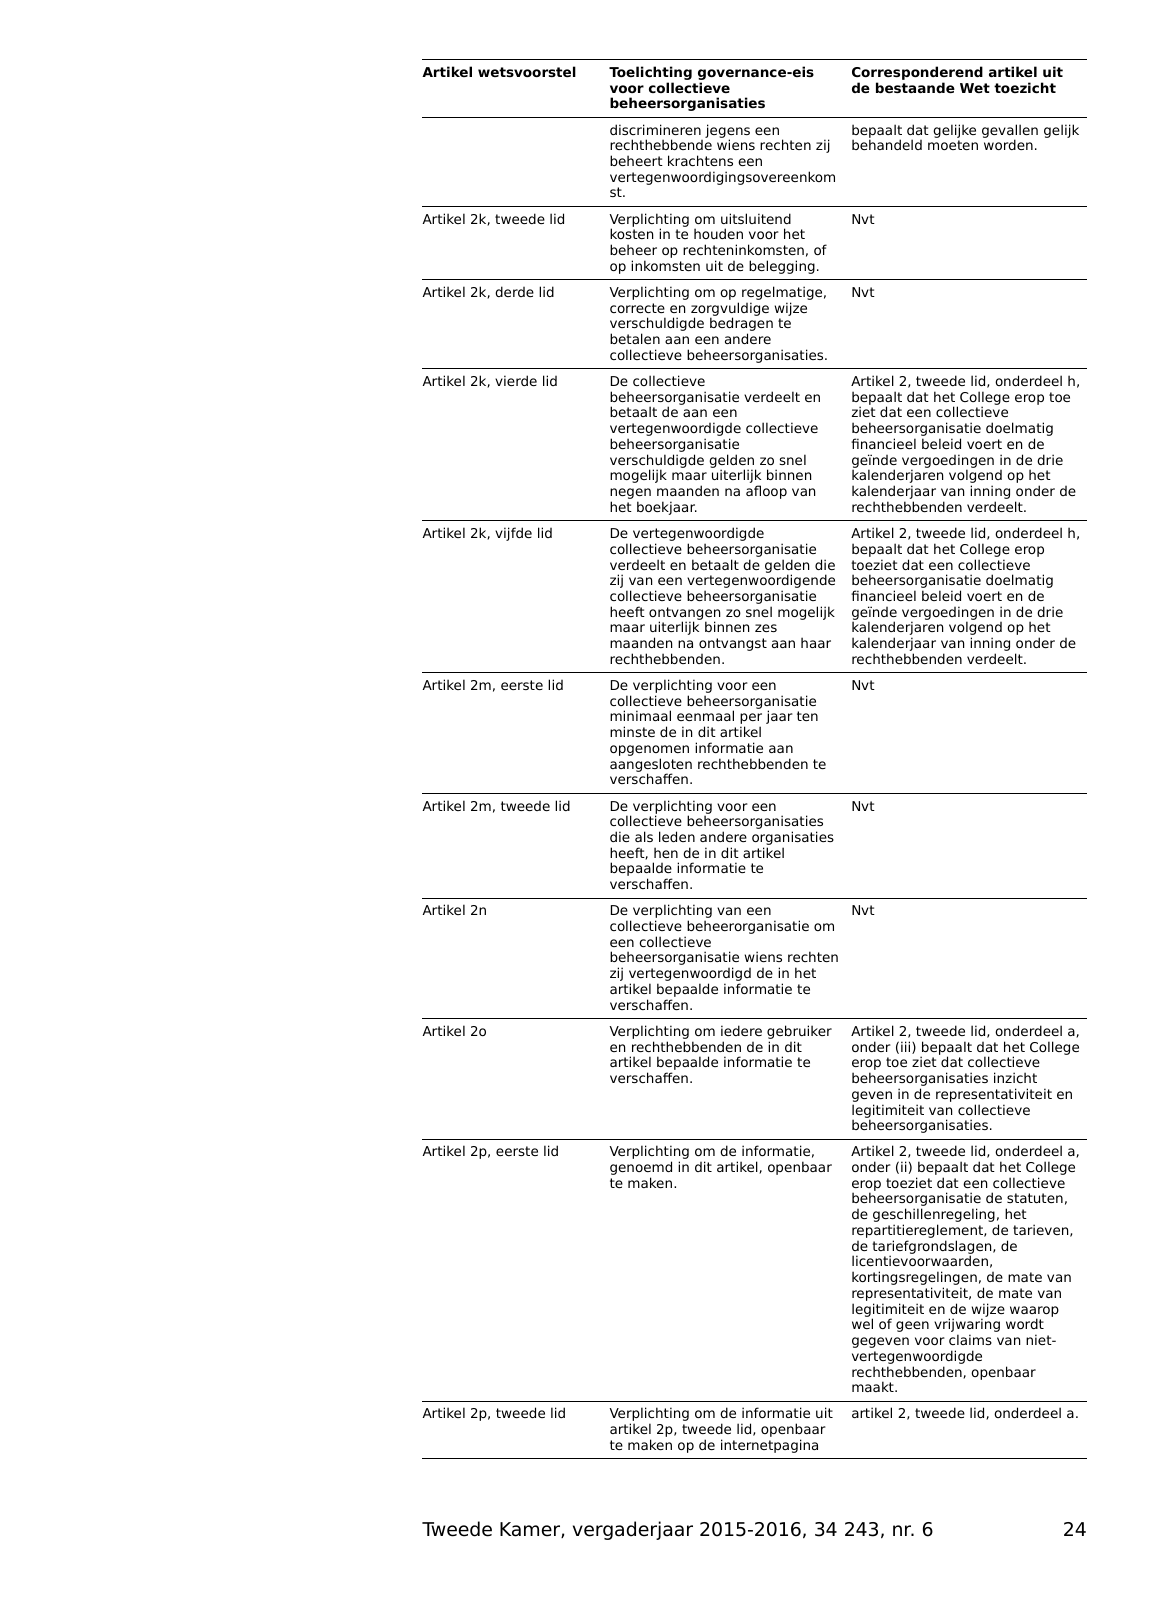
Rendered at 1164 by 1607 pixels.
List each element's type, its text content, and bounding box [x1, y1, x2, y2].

table_cell De verplichting van een collectieve beheerorganisatie om een collectieve beheersorganisatie wiens rechten zij vertegenwoordigd de in het artikel bepaalde informatie te verschaffen. [604, 899, 845, 1018]
table_header Artikel wetsvoorstel [422, 60, 603, 117]
table_cell discrimineren jegens een rechthebbende wiens rechten zij beheert krachtens een vertegenwoordigingsovereenkomst. [604, 118, 845, 206]
table_cell Artikel 2m, tweede lid [422, 794, 603, 897]
table_cell Artikel 2k, vierde lid [422, 369, 603, 520]
table_header Corresponderend artikel uit de bestaande Wet toezicht [845, 60, 1087, 117]
table_cell Artikel 2, tweede lid, onderdeel h, bepaalt dat het College erop toe ziet dat een collectieve beheersorganisatie doelmatig financieel beleid voert en de geïnde vergoedingen in de drie kalenderjaren volgend op het kalenderjaar van inning onder de rechthebbenden verdeelt. [845, 369, 1087, 520]
table_cell Artikel 2, tweede lid, onderdeel a, onder (ii) bepaalt dat het College erop toeziet dat een collectieve beheersorganisatie de statuten, de geschillenregeling, het repartitiereglement, de tarieven, de tariefgrondslagen, de licentievoorwaarden, kortingsregelingen, de mate van representativiteit, de mate van legitimiteit en de wijze waarop wel of geen vrijwaring wordt gegeven voor claims van niet-vertegenwoordigde rechthebbenden, openbaar maakt. [845, 1140, 1087, 1401]
table_cell Artikel 2k, derde lid [422, 280, 603, 368]
table_cell Nvt [845, 794, 1087, 897]
table_cell Verplichting om de informatie, genoemd in dit artikel, openbaar te maken. [604, 1140, 845, 1401]
table_cell Nvt [845, 899, 1087, 1018]
table_cell Artikel 2o [422, 1019, 603, 1138]
table_cell Nvt [845, 280, 1087, 368]
table_cell Artikel 2, tweede lid, onderdeel a, onder (iii) bepaalt dat het College erop toe ziet dat collectieve beheersorganisaties inzicht geven in de representativiteit en legitimiteit van collectieve beheersorganisaties. [845, 1019, 1087, 1138]
table_cell Artikel 2p, tweede lid [422, 1402, 603, 1458]
table_cell De verplichting voor een collectieve beheersorganisatie minimaal eenmaal per jaar ten minste de in dit artikel opgenomen informatie aan aangesloten rechthebbenden te verschaffen. [604, 673, 845, 793]
table_cell [422, 118, 603, 206]
table_cell bepaalt dat gelijke gevallen gelijk behandeld moeten worden. [845, 118, 1087, 206]
table_header Toelichting governance-eis voor collectieve beheersorganisaties [604, 60, 845, 117]
table_cell De vertegenwoordigde collectieve beheersorganisatie verdeelt en betaalt de gelden die zij van een vertegenwoordigende collectieve beheersorganisatie heeft ontvangen zo snel mogelijk maar uiterlijk binnen zes maanden na ontvangst aan haar rechthebbenden. [604, 521, 845, 672]
table_cell Nvt [845, 673, 1087, 793]
table_cell Artikel 2m, eerste lid [422, 673, 603, 793]
table_cell Artikel 2n [422, 899, 603, 1018]
table_cell Verplichting om de informatie uit artikel 2p, tweede lid, openbaar te maken op de internetpagina [604, 1402, 845, 1458]
table_cell De verplichting voor een collectieve beheersorganisaties die als leden andere organisaties heeft, hen de in dit artikel bepaalde informatie te verschaffen. [604, 794, 845, 897]
table_cell Artikel 2p, eerste lid [422, 1140, 603, 1401]
table_cell Artikel 2k, tweede lid [422, 207, 603, 279]
table_cell Verplichting om op regelmatige, correcte en zorgvuldige wijze verschuldigde bedragen te betalen aan een andere collectieve beheersorganisaties. [604, 280, 845, 368]
table_cell Artikel 2k, vijfde lid [422, 521, 603, 672]
table_cell Verplichting om iedere gebruiker en rechthebbenden de in dit artikel bepaalde informatie te verschaffen. [604, 1019, 845, 1138]
table_cell Nvt [845, 207, 1087, 279]
table_cell artikel 2, tweede lid, onderdeel a. [845, 1402, 1087, 1458]
table_cell De collectieve beheersorganisatie verdeelt en betaalt de aan een vertegenwoordigde collectieve beheersorganisatie verschuldigde gelden zo snel mogelijk maar uiterlijk binnen negen maanden na afloop van het boekjaar. [604, 369, 845, 520]
table_cell Artikel 2, tweede lid, onderdeel h, bepaalt dat het College erop toeziet dat een collectieve beheersorganisatie doelmatig financieel beleid voert en de geïnde vergoedingen in de drie kalenderjaren volgend op het kalenderjaar van inning onder de rechthebbenden verdeelt. [845, 521, 1087, 672]
table_cell Verplichting om uitsluitend kosten in te houden voor het beheer op rechteninkomsten, of op inkomsten uit de belegging. [604, 207, 845, 279]
